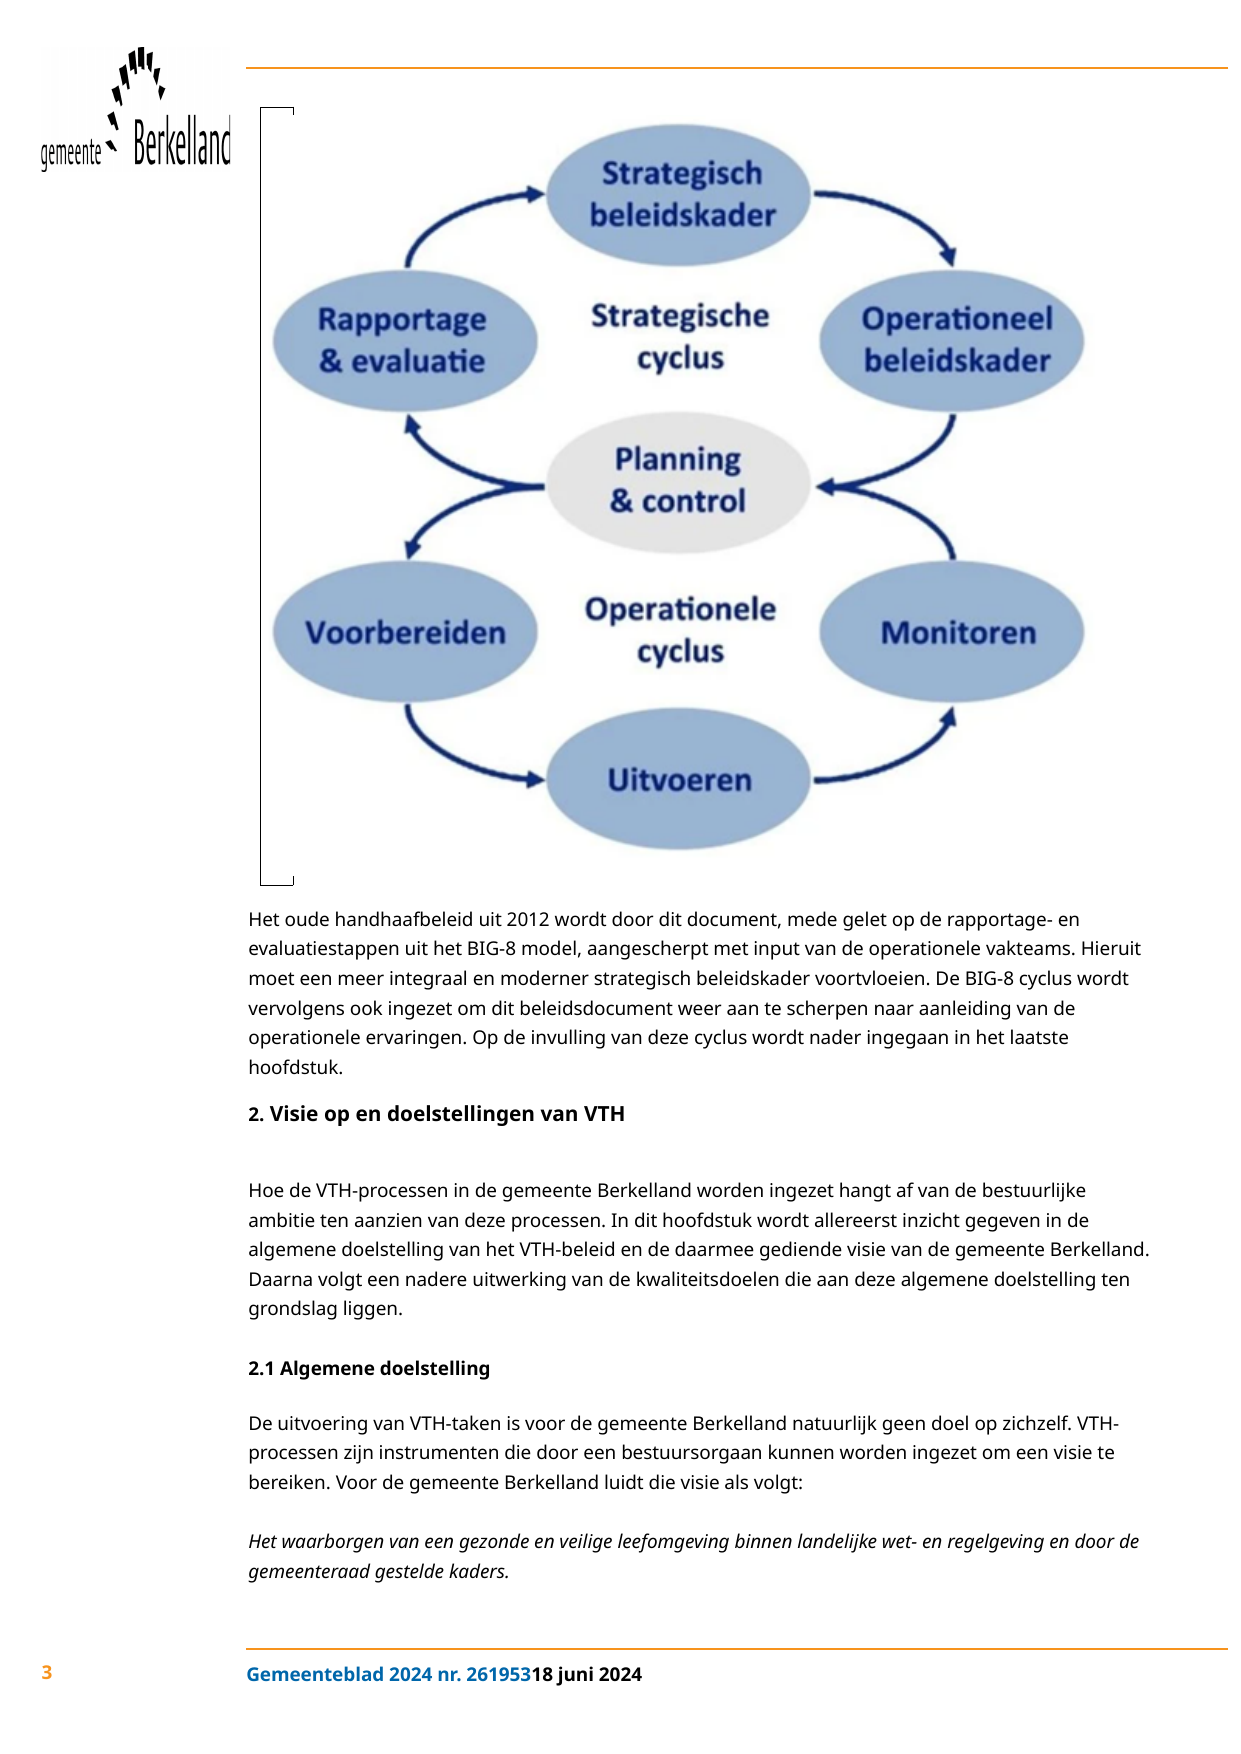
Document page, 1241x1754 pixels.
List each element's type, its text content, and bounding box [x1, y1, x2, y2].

text 2.1 Algemene doelstelling [248, 1355, 1152, 1380]
text Het oude handhaafbeleid uit 2012 wordt door dit document, mede gelet op de rapportage- en evaluatiestappen uit het BIG-8 model, aangescherpt met input van de operationele vakteams. Hieruit moet een meer integraal en moderner strategisch beleidskader voortvloeien. De BIG-8 cyclus wordt vervolgens ook ingezet om dit beleidsdocument weer aan te scherpen naar aanleiding van de operationele ervaringen. Op de invulling van deze cyclus wordt nader ingegaan in het laatste hoofdstuk. [248, 906, 1152, 1079]
text 2. Visie op en doelstellingen van VTH [248, 1099, 1152, 1128]
picture [268, 115, 1096, 876]
picture [41, 47, 231, 172]
text Hoe de VTH-processen in de gemeente Berkelland worden ingezet hangt af van de bestuurlijke ambitie ten aanzien van deze processen. In dit hoofdstuk wordt allereerst inzicht gegeven in de algemene doelstelling van het VTH-beleid en de daarmee gediende visie van de gemeente Berkelland. Daarna volgt een nadere uitwerking van de kwaliteitsdoelen die aan deze algemene doelstelling ten grondslag liggen. [248, 1177, 1152, 1321]
text Het waarborgen van een gezonde en veilige leefomgeving binnen landelijke wet- en regelgeving en door de gemeenteraad gestelde kaders. [248, 1528, 1152, 1584]
text De uitvoering van VTH-taken is voor de gemeente Berkelland natuurlijk geen doel op zichzelf. VTH-processen zijn instrumenten die door een bestuursorgaan kunnen worden ingezet om een visie te bereiken. Voor de gemeente Berkelland luidt die visie als volgt: [248, 1410, 1152, 1495]
